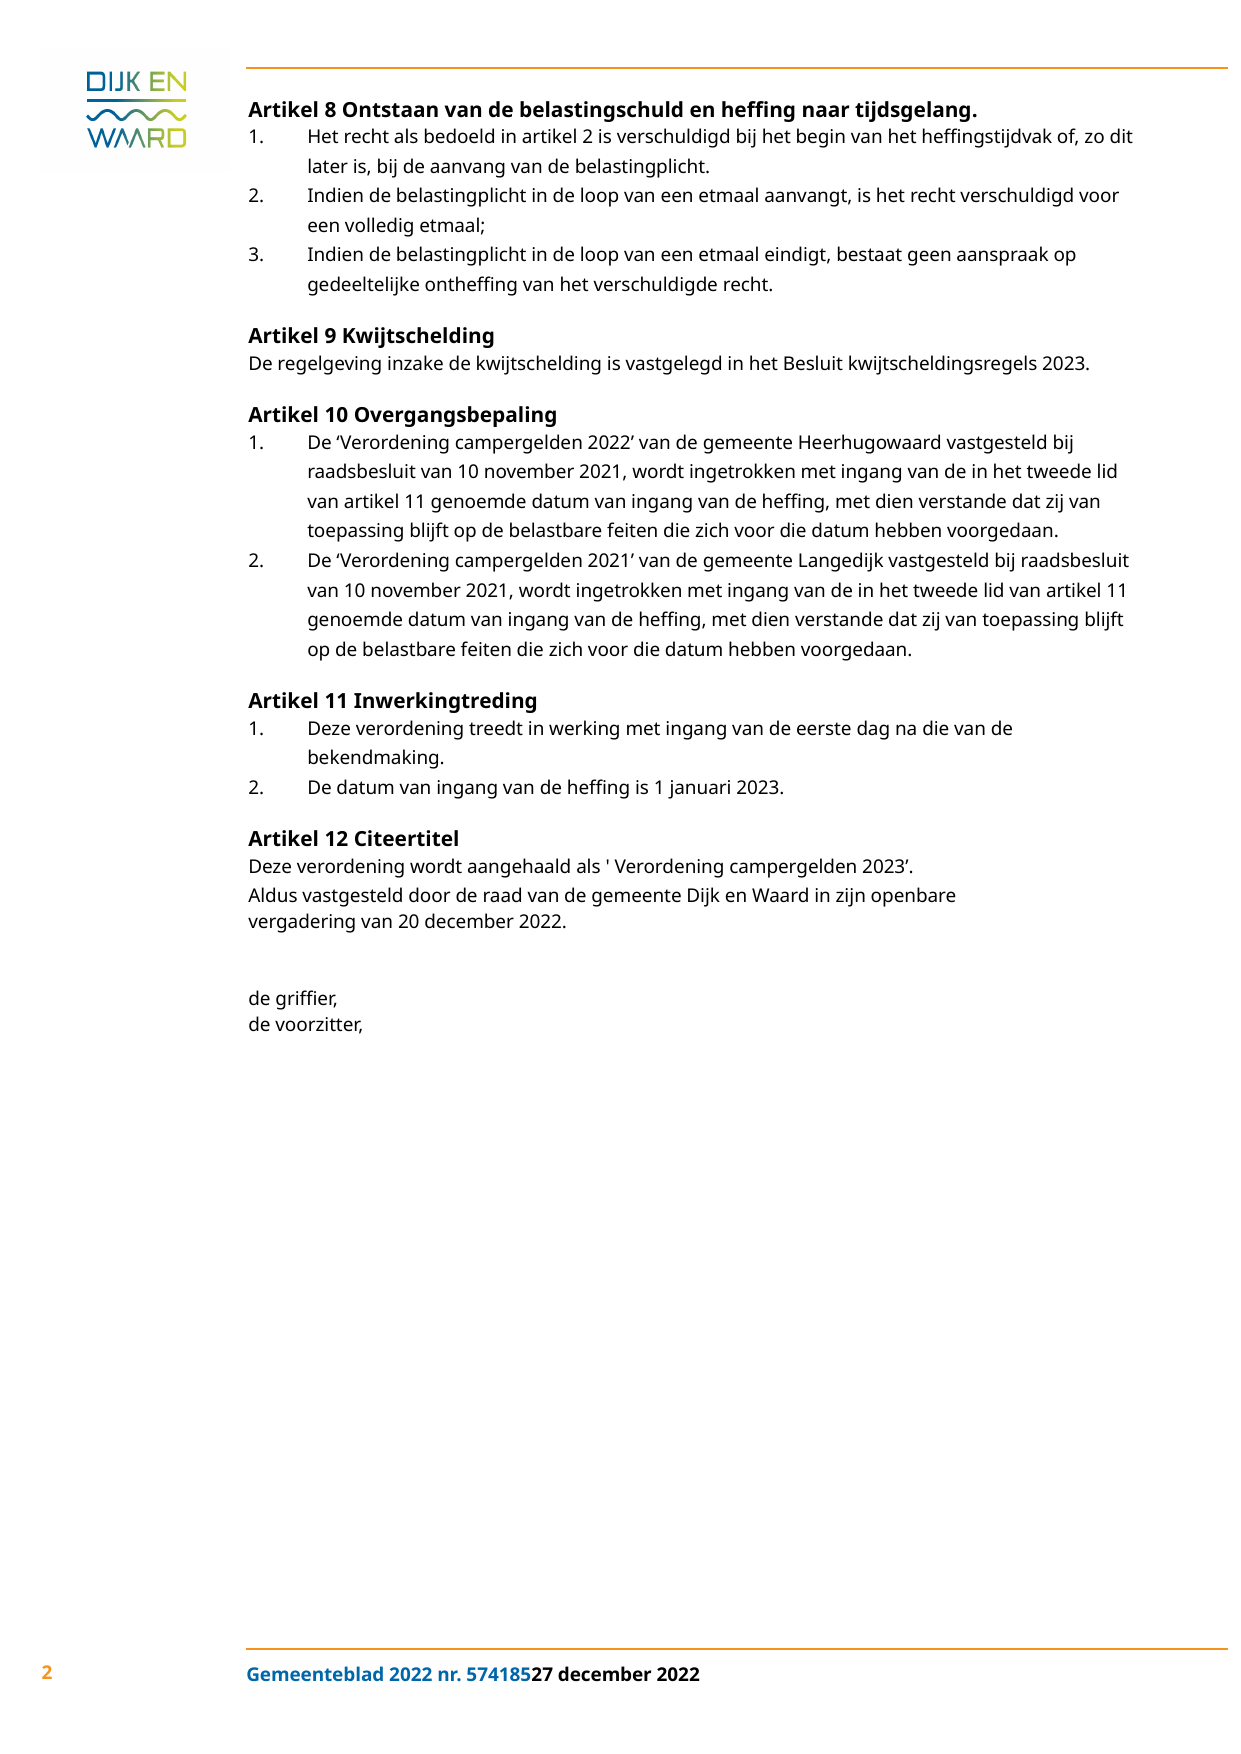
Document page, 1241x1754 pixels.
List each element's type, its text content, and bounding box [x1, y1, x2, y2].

text Deze verordening wordt aangehaald als ' Verordening campergelden 2023’. [248, 853, 1152, 878]
list De ‘Verordening campergelden 2022’ van de gemeente Heerhugowaard vastgesteld bij raadsbesluit van 10 november 2021, wordt ingetrokken met ingang van de in het tweede lid van artikel 11 genoemde datum van ingang van de heffing, met dien verstande dat zij van toepassing blijft op de belastbare feiten die zich voor die datum hebben voorgedaan. [248, 429, 1152, 543]
text vergadering van 20 december 2022. [248, 908, 1152, 934]
text Aldus vastgesteld door de raad van de gemeente Dijk en Waard in zijn openbare [248, 882, 1152, 908]
list De datum van ingang van de heffing is 1 januari 2023. [248, 774, 1152, 800]
text Artikel 8 Ontstaan van de belastingschuld en heffing naar tijdsgelang. [248, 95, 1152, 123]
text De regelgeving inzake de kwijtschelding is vastgelegd in het Besluit kwijtscheldingsregels 2023. [248, 350, 1152, 376]
list Indien de belastingplicht in de loop van een etmaal aanvangt, is het recht verschuldigd voor een volledig etmaal; [248, 182, 1152, 238]
text de griffier, [248, 985, 1152, 1011]
list Het recht als bedoeld in artikel 2 is verschuldigd bij het begin van het heffingstijdvak of, zo dit later is, bij de aanvang van de belastingplicht. [248, 123, 1152, 178]
list De ‘Verordening campergelden 2021’ van de gemeente Langedijk vastgesteld bij raadsbesluit van 10 november 2021, wordt ingetrokken met ingang van de in het tweede lid van artikel 11 genoemde datum van ingang van de heffing, met dien verstande dat zij van toepassing blijft op de belastbare feiten die zich voor die datum hebben voorgedaan. [248, 547, 1152, 662]
picture [41, 47, 231, 172]
list Indien de belastingplicht in de loop van een etmaal eindigt, bestaat geen aanspraak op gedeeltelijke ontheffing van het verschuldigde recht. [248, 242, 1152, 297]
list Deze verordening treedt in werking met ingang van de eerste dag na die van de bekendmaking. [248, 715, 1152, 770]
text Artikel 11 Inwerkingtreding [248, 686, 1152, 715]
text Artikel 9 Kwijtschelding [248, 322, 1152, 350]
text de voorzitter, [248, 1011, 1152, 1037]
text Artikel 12 Citeertitel [248, 824, 1152, 853]
text Artikel 10 Overgangsbepaling [248, 400, 1152, 429]
